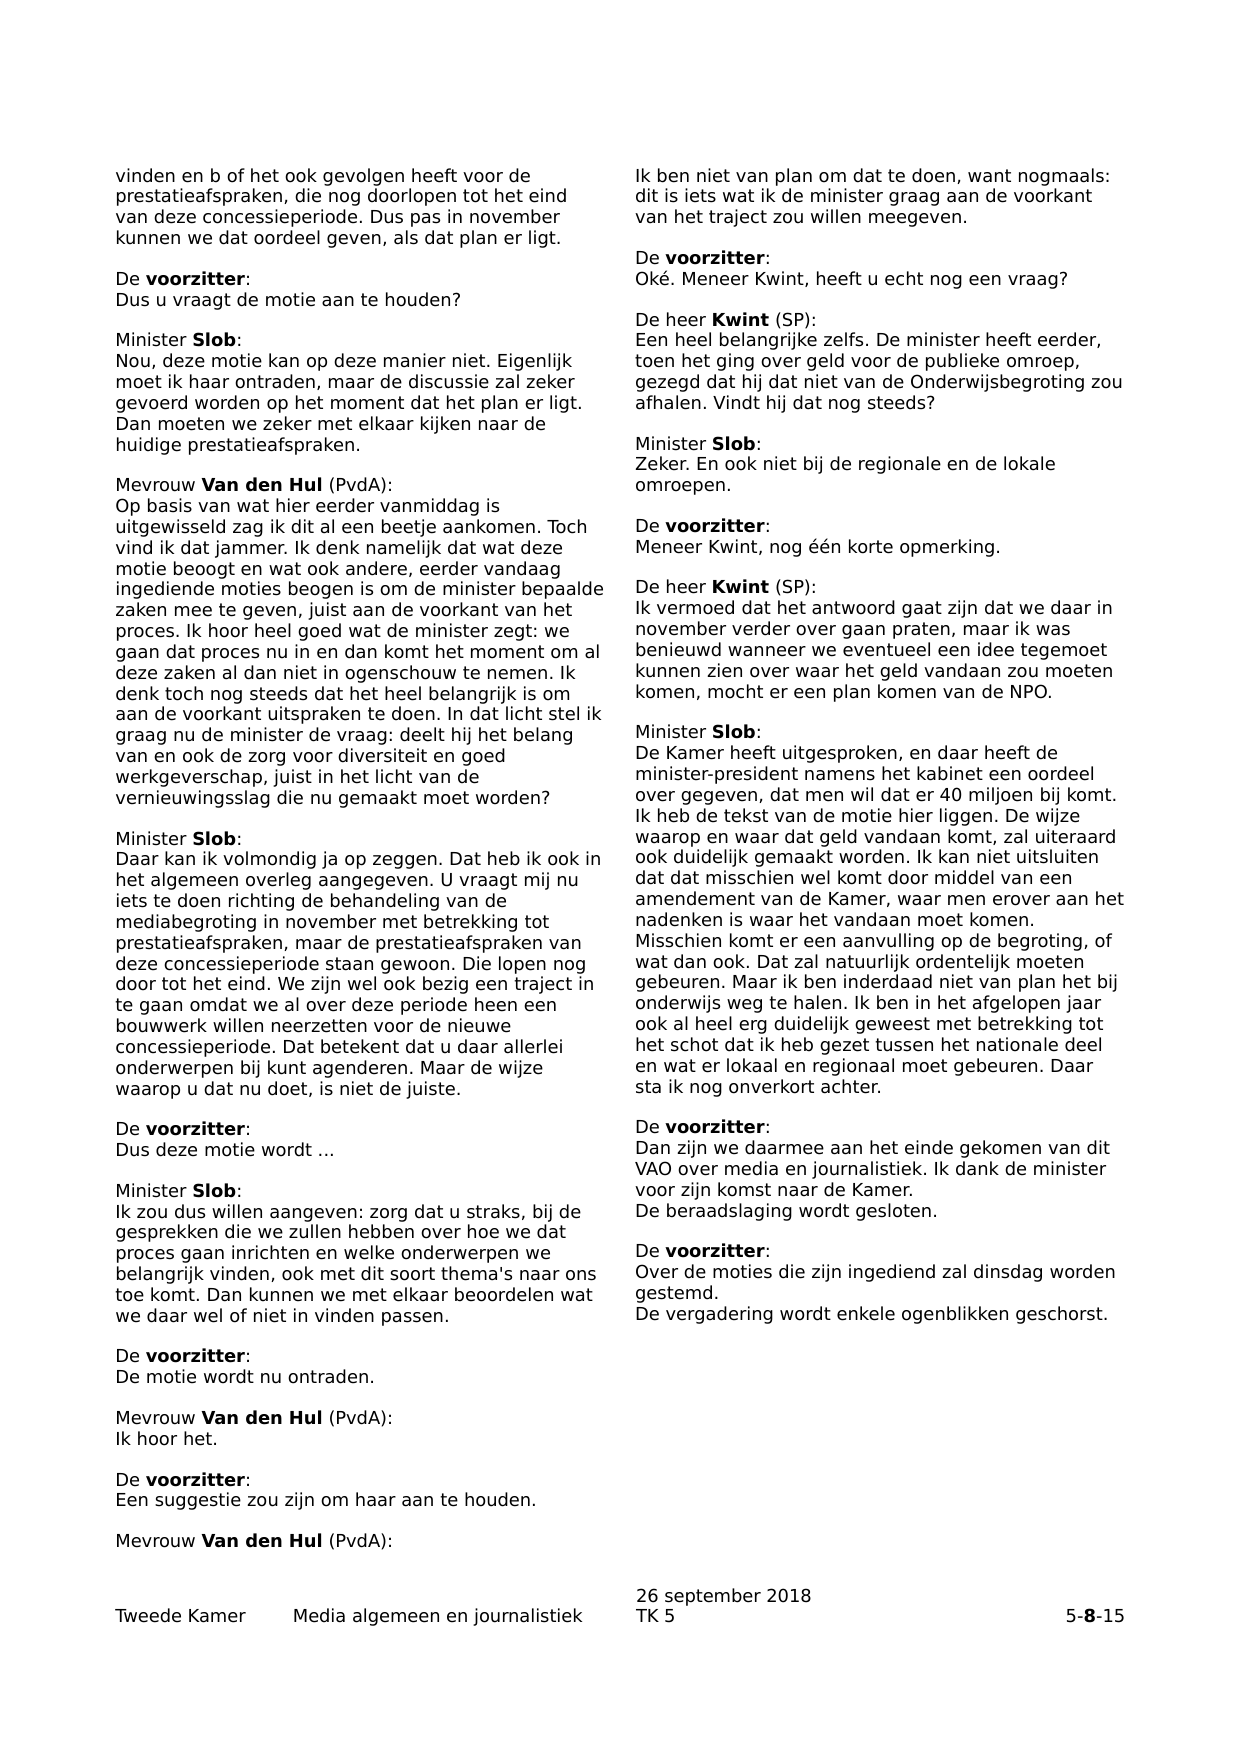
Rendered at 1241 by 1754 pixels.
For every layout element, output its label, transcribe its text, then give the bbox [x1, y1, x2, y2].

text vinden en b of het ook gevolgen heeft voor de prestatieafspraken, die nog doorlopen tot het eind van deze concessieperiode. Dus pas in november kunnen we dat oordeel geven, als dat plan er ligt. [115, 165, 605, 249]
text Minister Slob: [115, 330, 605, 351]
text Een suggestie zou zijn om haar aan te houden. [115, 1490, 605, 1511]
text De voorzitter: [635, 248, 1125, 268]
text De voorzitter: [635, 516, 1125, 537]
text Dan zijn we daarmee aan het einde gekomen van dit VAO over media en journalistiek. Ik dank de minister voor zijn komst naar de Kamer. [635, 1138, 1125, 1200]
text Oké. Meneer Kwint, heeft u echt nog een vraag? [635, 268, 1125, 289]
text Ik hoor het. [115, 1429, 605, 1449]
text De heer Kwint (SP): [635, 309, 1125, 330]
text Mevrouw Van den Hul (PvdA): [115, 475, 605, 496]
text Minister Slob: [115, 828, 605, 849]
text De Kamer heeft uitgesproken, en daar heeft de minister-president namens het kabinet een oordeel over gegeven, dat men wil dat er 40 miljoen bij komt. Ik heb de tekst van de motie hier liggen. De wijze waarop en waar dat geld vandaan komt, zal uiteraard ook duidelijk gemaakt worden. Ik kan niet uitsluiten dat dat misschien wel komt door middel van een amendement van de Kamer, waar men erover aan het nadenken is waar het vandaan moet komen. Misschien komt er een aanvulling op de begroting, of wat dan ook. Dat zal natuurlijk ordentelijk moeten gebeuren. Maar ik ben inderdaad niet van plan het bij onderwijs weg te halen. Ik ben in het afgelopen jaar ook al heel erg duidelijk geweest met betrekking tot het schot dat ik heb gezet tussen het nationale deel en wat er lokaal en regionaal moet gebeuren. Daar sta ik nog onverkort achter. [635, 743, 1125, 1097]
text Dus u vraagt de motie aan te houden? [115, 289, 605, 310]
text Mevrouw Van den Hul (PvdA): [115, 1408, 605, 1429]
text De voorzitter: [635, 1117, 1125, 1138]
text De voorzitter: [115, 1469, 605, 1490]
text De voorzitter: [635, 1241, 1125, 1262]
text De vergadering wordt enkele ogenblikken geschorst. [635, 1304, 1125, 1324]
text Daar kan ik volmondig ja op zeggen. Dat heb ik ook in het algemeen overleg aangegeven. U vraagt mij nu iets te doen richting de behandeling van de mediabegroting in november met betrekking tot prestatieafspraken, maar de prestatieafspraken van deze concessieperiode staan gewoon. Die lopen nog door tot het eind. We zijn wel ook bezig een traject in te gaan omdat we al over deze periode heen een bouwwerk willen neerzetten voor de nieuwe concessieperiode. Dat betekent dat u daar allerlei onderwerpen bij kunt agenderen. Maar de wijze waarop u dat nu doet, is niet de juiste. [115, 849, 605, 1099]
text Mevrouw Van den Hul (PvdA): [115, 1531, 605, 1552]
text De motie wordt nu ontraden. [115, 1367, 605, 1388]
text De voorzitter: [115, 269, 605, 289]
text Op basis van wat hier eerder vanmiddag is uitgewisseld zag ik dit al een beetje aankomen. Toch vind ik dat jammer. Ik denk namelijk dat wat deze motie beoogt en wat ook andere, eerder vandaag ingediende moties beogen is om de minister bepaalde zaken mee te geven, juist aan de voorkant van het proces. Ik hoor heel goed wat de minister zegt: we gaan dat proces nu in en dan komt het moment om al deze zaken al dan niet in ogenschouw te nemen. Ik denk toch nog steeds dat het heel belangrijk is om aan de voorkant uitspraken te doen. In dat licht stel ik graag nu de minister de vraag: deelt hij het belang van en ook de zorg voor diversiteit en goed werkgeverschap, juist in het licht van de vernieuwingsslag die nu gemaakt moet worden? [115, 496, 605, 808]
text Minister Slob: [115, 1181, 605, 1201]
text De voorzitter: [115, 1119, 605, 1140]
text Ik ben niet van plan om dat te doen, want nogmaals: dit is iets wat ik de minister graag aan de voorkant van het traject zou willen meegeven. [635, 165, 1125, 228]
text De voorzitter: [115, 1346, 605, 1367]
text Minister Slob: [635, 722, 1125, 743]
text Meneer Kwint, nog één korte opmerking. [635, 537, 1125, 557]
text De beraadslaging wordt gesloten. [635, 1200, 1125, 1221]
text Minister Slob: [635, 433, 1125, 454]
text Ik vermoed dat het antwoord gaat zijn dat we daar in november verder over gaan praten, maar ik was benieuwd wanneer we eventueel een idee tegemoet kunnen zien over waar het geld vandaan zou moeten komen, mocht er een plan komen van de NPO. [635, 598, 1125, 702]
text Ik zou dus willen aangeven: zorg dat u straks, bij de gesprekken die we zullen hebben over hoe we dat proces gaan inrichten en welke onderwerpen we belangrijk vinden, ook met dit soort thema's naar ons toe komt. Dan kunnen we met elkaar beoordelen wat we daar wel of niet in vinden passen. [115, 1201, 605, 1326]
text Nou, deze motie kan op deze manier niet. Eigenlijk moet ik haar ontraden, maar de discussie zal zeker gevoerd worden op het moment dat het plan er ligt. Dan moeten we zeker met elkaar kijken naar de huidige prestatieafspraken. [115, 351, 605, 455]
text Over de moties die zijn ingediend zal dinsdag worden gestemd. [635, 1262, 1125, 1304]
text Zeker. En ook niet bij de regionale en de lokale omroepen. [635, 454, 1125, 496]
text Dus deze motie wordt ... [115, 1140, 605, 1161]
text De heer Kwint (SP): [635, 577, 1125, 598]
text Een heel belangrijke zelfs. De minister heeft eerder, toen het ging over geld voor de publieke omroep, gezegd dat hij dat niet van de Onderwijsbegroting zou afhalen. Vindt hij dat nog steeds? [635, 330, 1125, 413]
